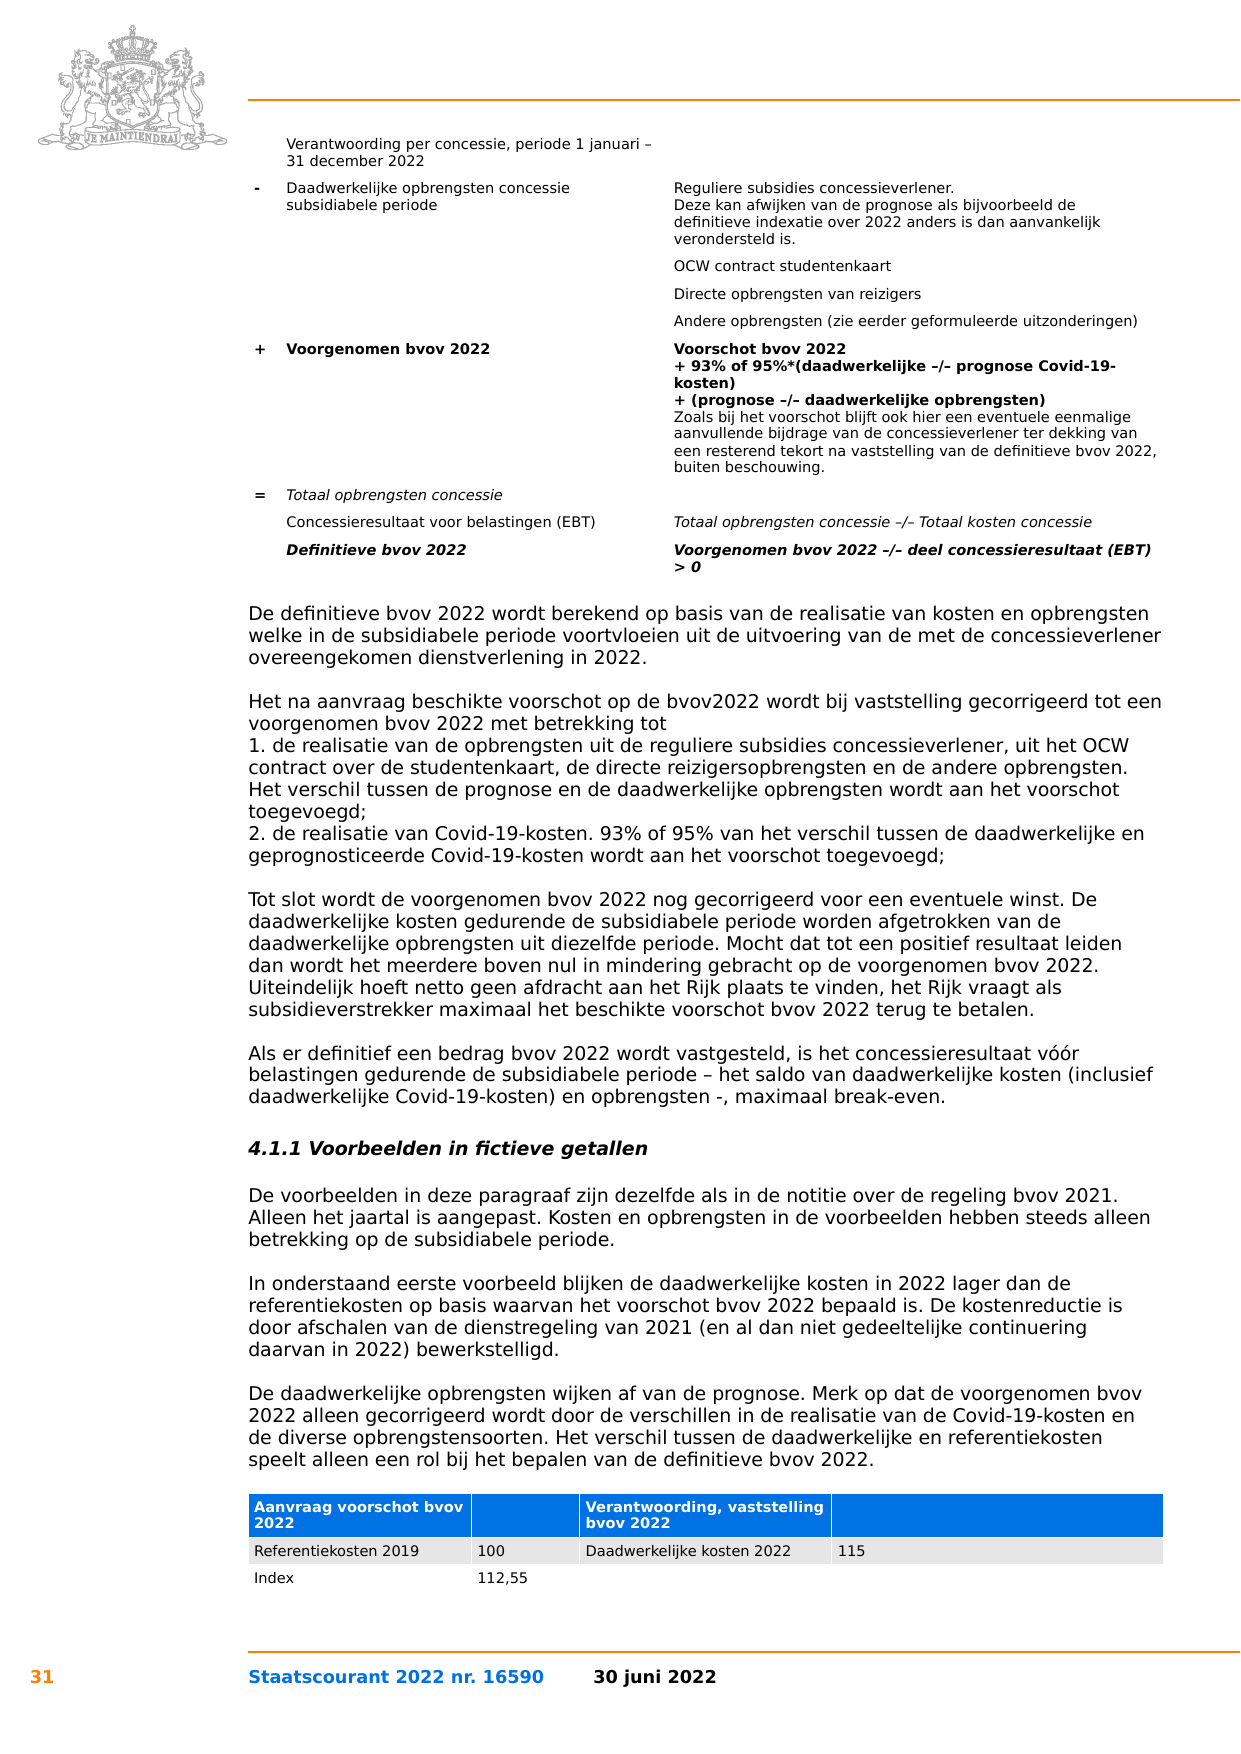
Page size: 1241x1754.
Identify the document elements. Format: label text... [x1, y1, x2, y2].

picture [38, 25, 227, 150]
table_cell [668, 482, 1163, 508]
table_cell Totaal opbrengsten concessie [281, 482, 667, 508]
text De daadwerkelijke opbrengsten wijken af van de prognose. Merk op dat de voorgenomen bvov 2022 alleen gecorrigeerd wordt door de verschillen in de realisatie van de Covid-19-kosten en de diverse opbrengstensoorten. Het verschil tussen de daadwerkelijke en referentiekosten speelt alleen een rol bij het bepalen van de definitieve bvov 2022. [248, 1383, 1163, 1471]
table_cell [832, 1566, 1163, 1592]
table_header [472, 1494, 579, 1537]
subtitle 4.1.1 Voorbeelden in fictieve getallen [248, 1138, 1163, 1160]
table_cell Concessieresultaat voor belastingen (EBT) [281, 510, 667, 536]
table_cell + [249, 336, 280, 481]
text In onderstaand eerste voorbeeld blijken de daadwerkelijke kosten in 2022 lager dan de referentiekosten op basis waarvan het voorschot bvov 2022 bepaald is. De kostenreductie is door afschalen van de dienstregeling van 2021 (en al dan niet gedeeltelijke continuering daarvan in 2022) bewerkstelligd. [248, 1273, 1163, 1361]
table_cell [249, 510, 280, 536]
text Tot slot wordt de voorgenomen bvov 2022 nog gecorrigeerd voor een eventuele winst. De daadwerkelijke kosten gedurende de subsidiabele periode worden afgetrokken van de daadwerkelijke opbrengsten uit diezelfde periode. Mocht dat tot een positief resultaat leiden dan wordt het meerdere boven nul in mindering gebracht op de voorgenomen bvov 2022. Uiteindelijk hoeft netto geen afdracht aan het Rijk plaats te vinden, het Rijk vraagt als subsidieverstrekker maximaal het beschikte voorschot bvov 2022 terug te betalen. [248, 889, 1163, 1021]
table_cell 112,55 [472, 1566, 579, 1592]
table_cell Referentiekosten 2019 [249, 1538, 471, 1564]
table_cell Voorgenomen bvov 2022 [281, 336, 667, 481]
table_header Verantwoording, vaststelling bvov 2022 [580, 1494, 831, 1537]
table_cell Index [249, 1566, 471, 1592]
text De definitieve bvov 2022 wordt berekend op basis van de realisatie van kosten en opbrengsten welke in de subsidiabele periode voortvloeien uit de uitvoering van de met de concessieverlener overeengekomen dienstverlening in 2022. [248, 603, 1163, 669]
table_cell Reguliere subsidies concessieverlener. Deze kan afwijken van de prognose als bijvoorbeeld de definitieve indexatie over 2022 anders is dan aanvankelijk verondersteld is. [668, 175, 1163, 253]
text 1. de realisatie van de opbrengsten uit de reguliere subsidies concessieverlener, uit het OCW contract over de studentenkaart, de directe reizigersopbrengsten en de andere opbrengsten. Het verschil tussen de prognose en de daadwerkelijke opbrengsten wordt aan het voorschot toegevoegd; [248, 735, 1163, 823]
table_cell OCW contract studentenkaart [668, 254, 1163, 280]
table_cell [580, 1566, 831, 1592]
text Als er definitief een bedrag bvov 2022 wordt vastgesteld, is het concessieresultaat vóór belastingen gedurende de subsidiabele periode – het saldo van daadwerkelijke kosten (inclusief daadwerkelijke Covid-19-kosten) en opbrengsten -, maximaal break-even. [248, 1042, 1163, 1108]
table_cell Voorgenomen bvov 2022 –/– deel concessieresultaat (EBT) > 0 [668, 537, 1163, 580]
table_cell = [249, 482, 280, 508]
table_header [832, 1494, 1163, 1537]
table_header Aanvraag voorschot bvov 2022 [249, 1494, 471, 1537]
table_cell Andere opbrengsten (zie eerder geformuleerde uitzonderingen) [668, 309, 1163, 335]
table_cell Daadwerkelijke opbrengsten concessie subsidiabele periode [281, 175, 667, 335]
table_cell 115 [832, 1538, 1163, 1564]
table_cell 100 [472, 1538, 579, 1564]
text De voorbeelden in deze paragraaf zijn dezelfde als in de notitie over de regeling bvov 2021. Alleen het jaartal is aangepast. Kosten en opbrengsten in de voorbeelden hebben steeds alleen betrekking op de subsidiabele periode. [248, 1185, 1163, 1251]
table_cell Daadwerkelijke kosten 2022 [580, 1538, 831, 1564]
table_cell Totaal opbrengsten concessie –/– Totaal kosten concessie [668, 510, 1163, 536]
table_cell [249, 537, 280, 580]
text Het na aanvraag beschikte voorschot op de bvov2022 wordt bij vaststelling gecorrigeerd tot een voorgenomen bvov 2022 met betrekking tot [248, 691, 1163, 735]
table_header [668, 131, 1163, 174]
table_cell Directe opbrengsten van reizigers [668, 281, 1163, 307]
table_cell Definitieve bvov 2022 [281, 537, 667, 580]
table_cell - [249, 175, 280, 335]
table_cell Voorschot bvov 2022 + 93% of 95%*(daadwerkelijke –/– prognose Covid-19-kosten) + (prognose –/– daadwerkelijke opbrengsten) Zoals bij het voorschot blijft ook hier een eventuele eenmalige aanvullende bijdrage van de concessieverlener ter dekking van een resterend tekort na vaststelling van de definitieve bvov 2022, buiten beschouwing. [668, 336, 1163, 481]
table_header [249, 131, 280, 174]
table_header Verantwoording per concessie, periode 1 januari – 31 december 2022 [281, 131, 667, 174]
text 2. de realisatie van Covid-19-kosten. 93% of 95% van het verschil tussen de daadwerkelijke en geprognosticeerde Covid-19-kosten wordt aan het voorschot toegevoegd; [248, 823, 1163, 867]
